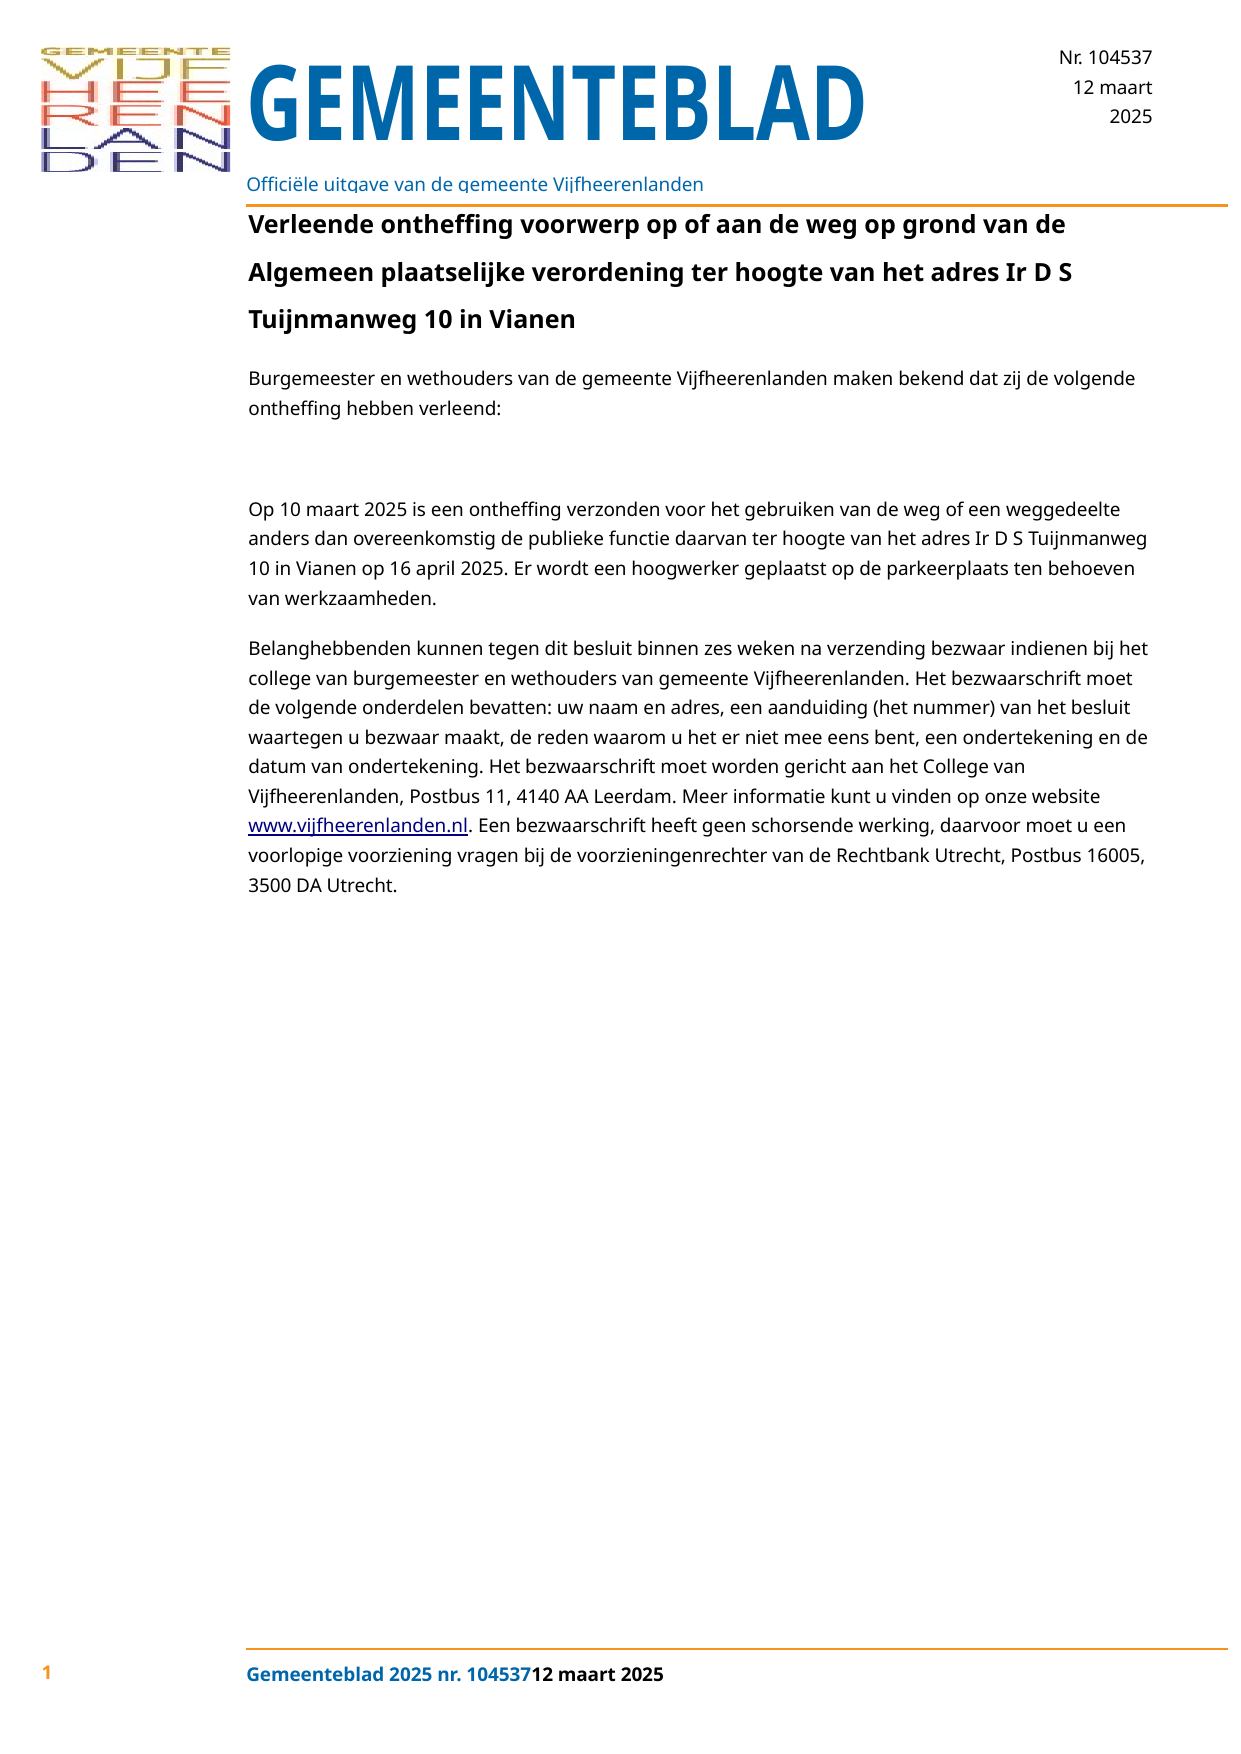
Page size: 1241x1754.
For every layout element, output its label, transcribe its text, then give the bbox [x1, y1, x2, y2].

text Op 10 maart 2025 is een ontheffing verzonden voor het gebruiken van de weg of een weggedeelte anders dan overeenkomstig de publieke functie daarvan ter hoogte van het adres Ir D S Tuijnmanweg 10 in Vianen op 16 april 2025. Er wordt een hoogwerker geplaatst op de parkeerplaats ten behoeven van werkzaamheden. [248, 496, 1152, 610]
text Verleende ontheffing voorwerp op of aan de weg op grond van de Algemeen plaatselijke verordening ter hoogte van het adres Ir D S Tuijnmanweg 10 in Vianen [248, 207, 1152, 336]
picture [41, 47, 231, 172]
text Burgemeester en wethouders van de gemeente Vijfheerenlanden maken bekend dat zij de volgende ontheffing hebben verleend: [248, 366, 1152, 421]
text Belanghebbenden kunnen tegen dit besluit binnen zes weken na verzending bezwaar indienen bij het college van burgemeester en wethouders van gemeente Vijfheerenlanden. Het bezwaarschrift moet de volgende onderdelen bevatten: uw naam en adres, een aanduiding (het nummer) van het besluit waartegen u bezwaar maakt, de reden waarom u het er niet mee eens bent, een ondertekening en de datum van ondertekening. Het bezwaarschrift moet worden gericht aan het College van Vijfheerenlanden, Postbus 11, 4140 AA Leerdam. Meer informatie kunt u vinden op onze website www.vijfheerenlanden.nl. Een bezwaarschrift heeft geen schorsende werking, daarvoor moet u een voorlopige voorziening vragen bij de voorzieningenrechter van de Rechtbank Utrecht, Postbus 16005, 3500 DA Utrecht. [248, 635, 1152, 897]
